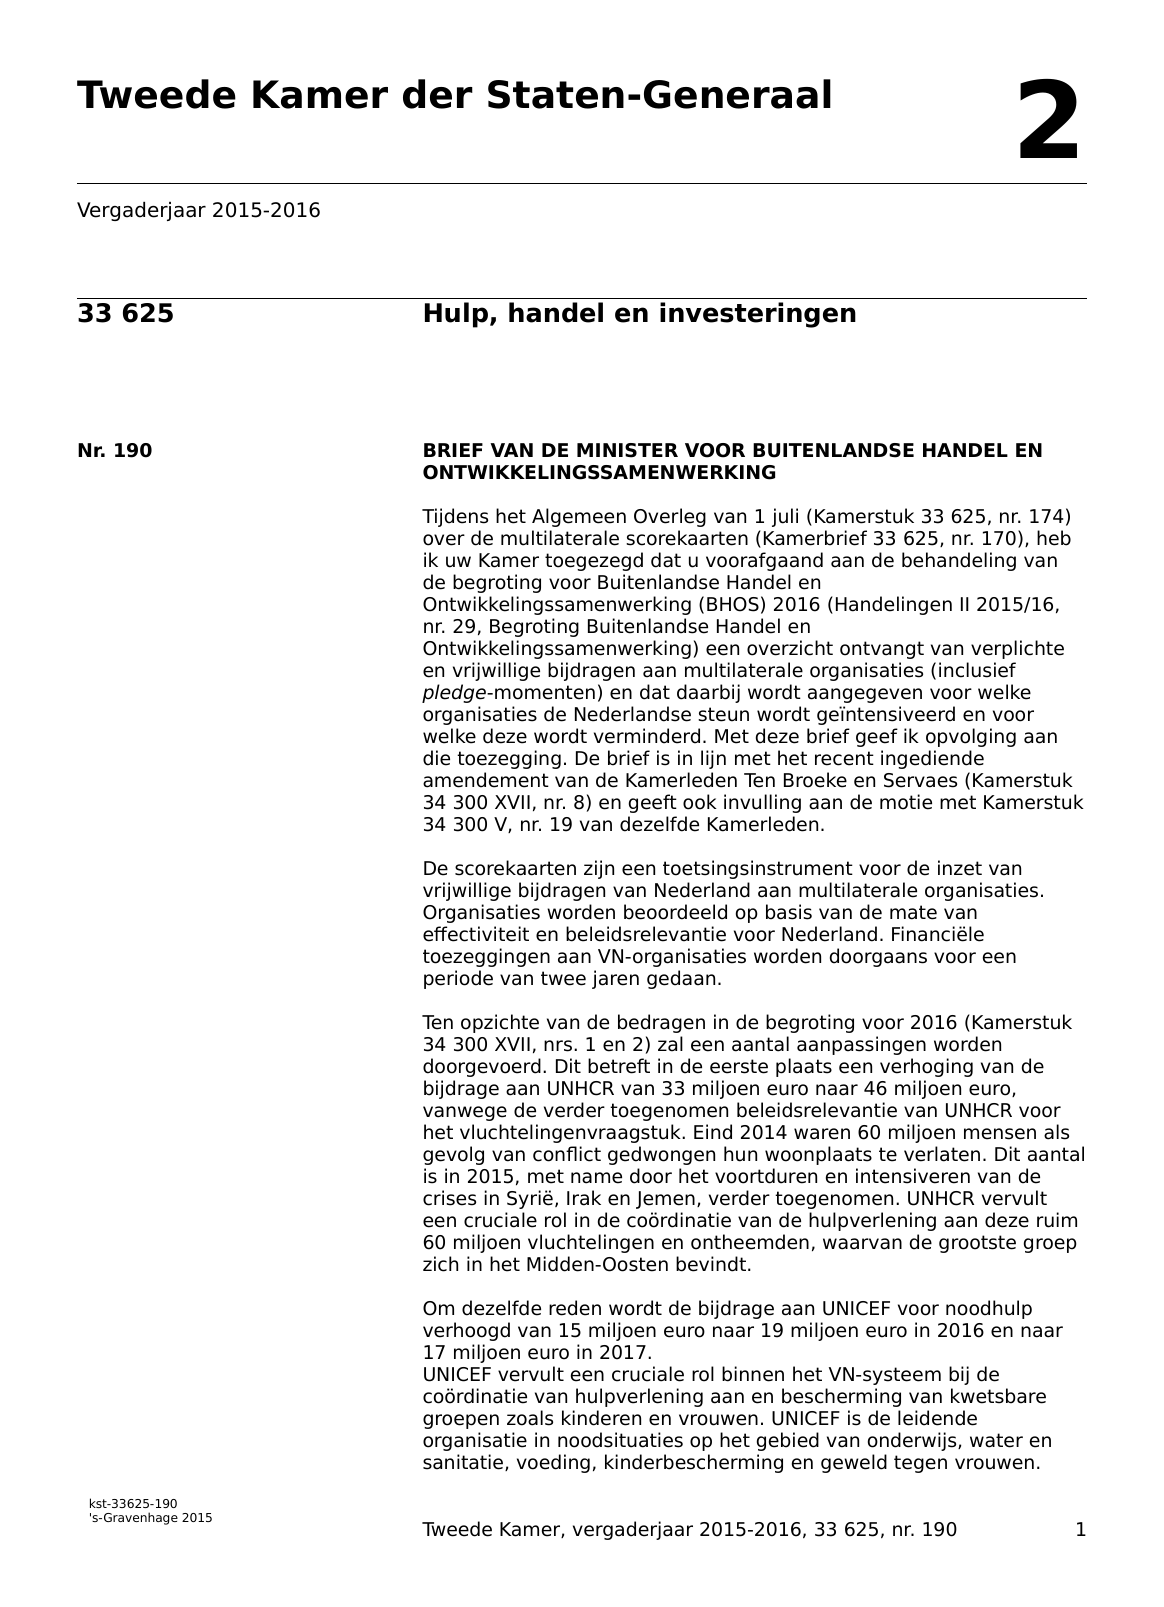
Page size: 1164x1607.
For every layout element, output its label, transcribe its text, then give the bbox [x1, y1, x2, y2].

subtitle Nr. 190 BRIEF VAN DE MINISTER VOOR BUITENLANDSE HANDEL EN ONTWIKKELINGSSAMENWERKING [77, 440, 1087, 484]
text Ten opzichte van de bedragen in de begroting voor 2016 (Kamerstuk 34 300 XVII, nrs. 1 en 2) zal een aantal aanpassingen worden doorgevoerd. Dit betreft in de eerste plaats een verhoging van de bijdrage aan UNHCR van 33 miljoen euro naar 46 miljoen euro, vanwege de verder toegenomen beleidsrelevantie van UNHCR voor het vluchtelingenvraagstuk. Eind 2014 waren 60 miljoen mensen als gevolg van conflict gedwongen hun woonplaats te verlaten. Dit aantal is in 2015, met name door het voortduren en intensiveren van de crises in Syrië, Irak en Jemen, verder toegenomen. UNHCR vervult een cruciale rol in de coördinatie van de hulpverlening aan deze ruim 60 miljoen vluchtelingen en ontheemden, waarvan de grootste groep zich in het Midden-Oosten bevindt. [422, 1012, 1087, 1276]
text Tijdens het Algemeen Overleg van 1 juli (Kamerstuk 33 625, nr. 174) over de multilaterale scorekaarten (Kamerbrief 33 625, nr. 170), heb ik uw Kamer toegezegd dat u voorafgaand aan de behandeling van de begroting voor Buitenlandse Handel en Ontwikkelingssamenwerking (BHOS) 2016 (Handelingen II 2015/16, nr. 29, Begroting Buitenlandse Handel en Ontwikkelingssamenwerking) een overzicht ontvangt van verplichte en vrijwillige bijdragen aan multilaterale organisaties (inclusief pledge-momenten) en dat daarbij wordt aangegeven voor welke organisaties de Nederlandse steun wordt geïntensiveerd en voor welke deze wordt verminderd. Met deze brief geef ik opvolging aan die toezegging. De brief is in lijn met het recent ingediende amendement van de Kamerleden Ten Broeke en Servaes (Kamerstuk 34 300 XVII, nr. 8) en geeft ook invulling aan de motie met Kamerstuk 34 300 V, nr. 19 van dezelfde Kamerleden. [422, 506, 1087, 836]
table_header Tweede Kamer der Staten-Generaal [77, 59, 886, 183]
text kst-33625-190 [88, 1497, 323, 1511]
table_header 2 [886, 59, 1087, 183]
text UNICEF vervult een cruciale rol binnen het VN-systeem bij de coördinatie van hulpverlening aan en bescherming van kwetsbare groepen zoals kinderen en vrouwen. UNICEF is de leidende organisatie in noodsituaties op het gebied van onderwijs, water en sanitatie, voeding, kinderbescherming en geweld tegen vrouwen. [422, 1364, 1087, 1473]
text De scorekaarten zijn een toetsingsinstrument voor de inzet van vrijwillige bijdragen van Nederland aan multilaterale organisaties. Organisaties worden beoordeeld op basis van de mate van effectiviteit en beleidsrelevantie voor Nederland. Financiële toezeggingen aan VN-organisaties worden doorgaans voor een periode van twee jaren gedaan. [422, 858, 1087, 989]
table_cell Vergaderjaar 2015-2016 [77, 184, 1087, 298]
text Om dezelfde reden wordt de bijdrage aan UNICEF voor noodhulp verhoogd van 15 miljoen euro naar 19 miljoen euro in 2016 en naar 17 miljoen euro in 2017. [422, 1298, 1087, 1364]
subtitle 33 625 Hulp, handel en investeringen [77, 299, 1087, 329]
text 's-Gravenhage 2015 [88, 1511, 323, 1525]
